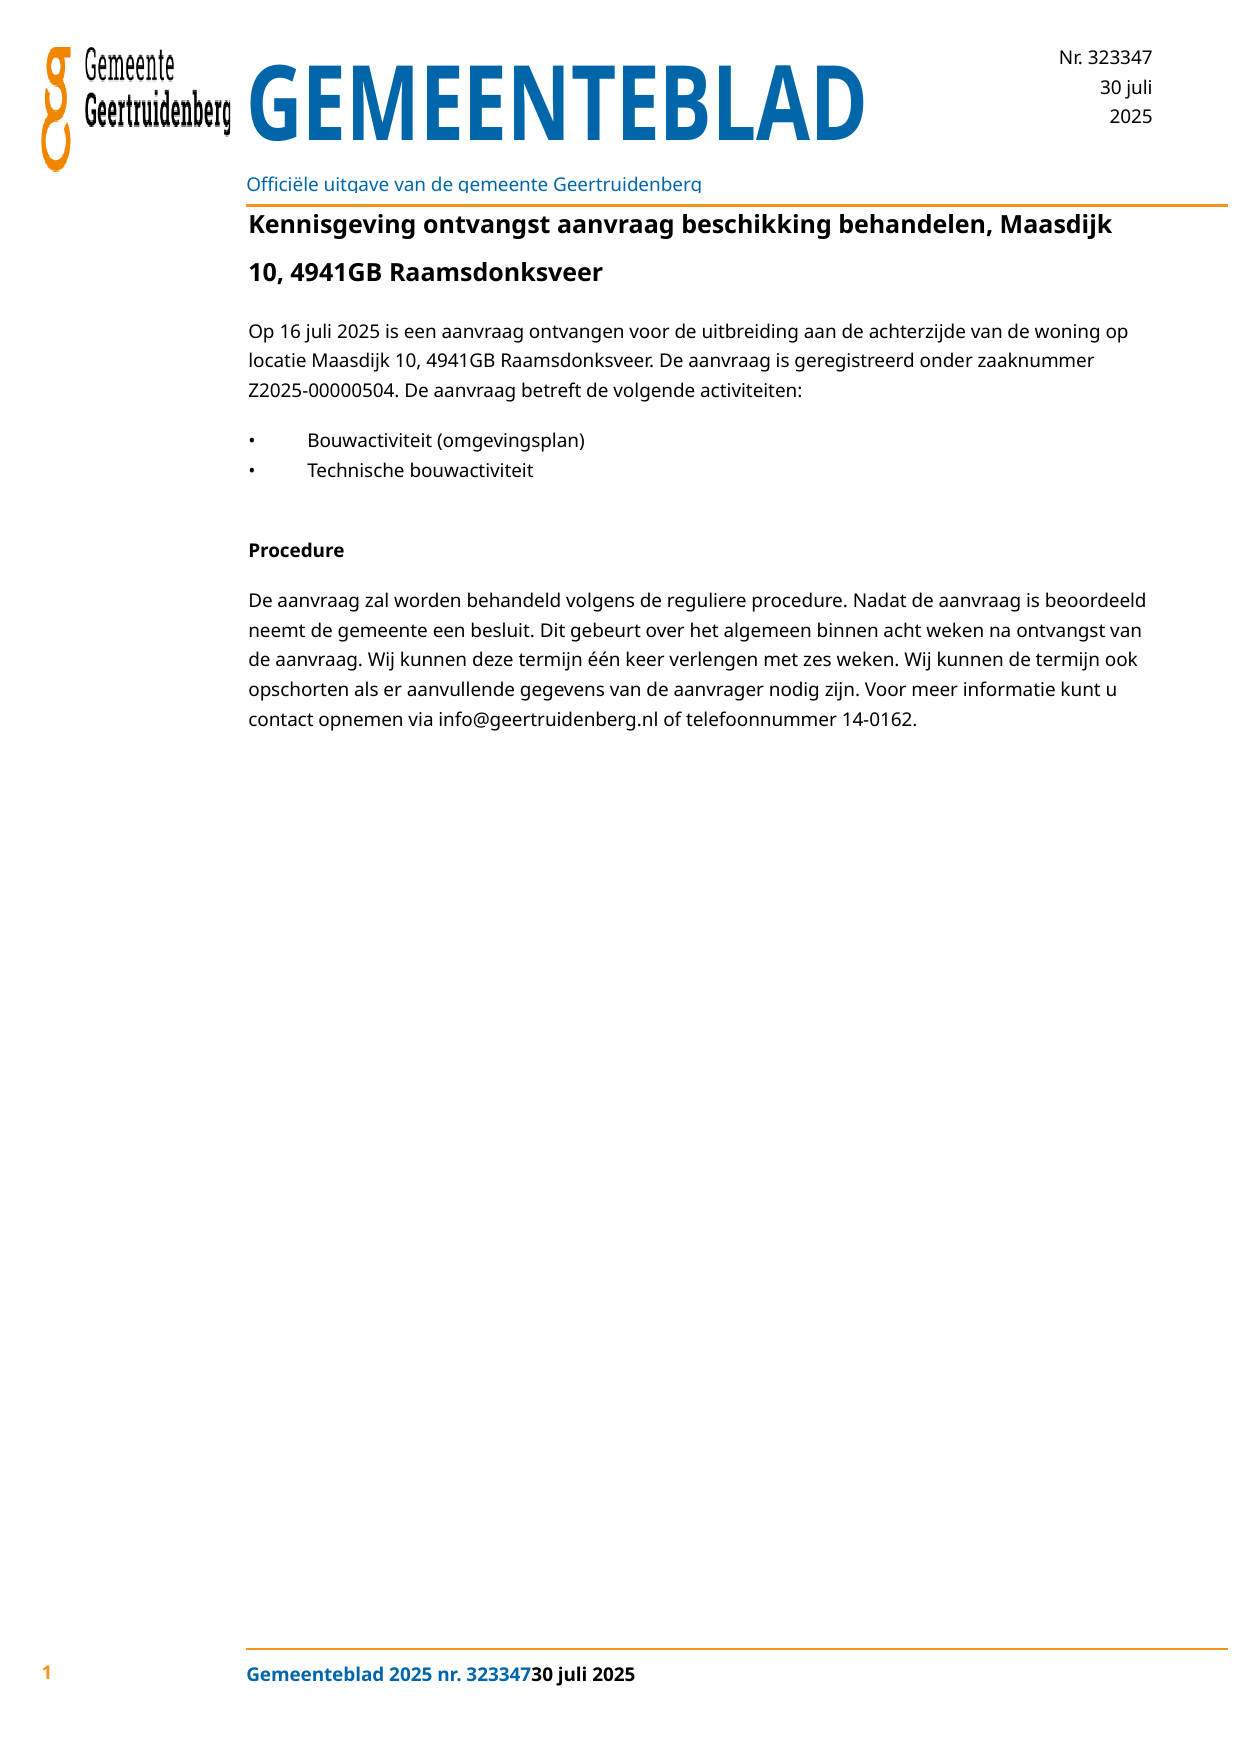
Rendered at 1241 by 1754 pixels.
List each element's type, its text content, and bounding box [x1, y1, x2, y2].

list Bouwactiviteit (omgevingsplan) [248, 427, 1152, 453]
text Procedure [248, 537, 1152, 563]
text De aanvraag zal worden behandeld volgens de reguliere procedure. Nadat de aanvraag is beoordeeld neemt de gemeente een besluit. Dit gebeurt over het algemeen binnen acht weken na ontvangst van de aanvraag. Wij kunnen deze termijn één keer verlengen met zes weken. Wij kunnen de termijn ook opschorten als er aanvullende gegevens van de aanvrager nodig zijn. Voor meer informatie kunt u contact opnemen via info@geertruidenberg.nl of telefoonnummer 14-0162. [248, 587, 1152, 732]
text Op 16 juli 2025 is een aanvraag ontvangen voor de uitbreiding aan de achterzijde van de woning op locatie Maasdijk 10, 4941GB Raamsdonksveer. De aanvraag is geregistreerd onder zaaknummer Z2025-00000504. De aanvraag betreft de volgende activiteiten: [248, 318, 1152, 403]
picture [41, 47, 231, 172]
list Technische bouwactiviteit [248, 457, 1152, 483]
text Kennisgeving ontvangst aanvraag beschikking behandelen, Maasdijk 10, 4941GB Raamsdonksveer [248, 207, 1152, 288]
